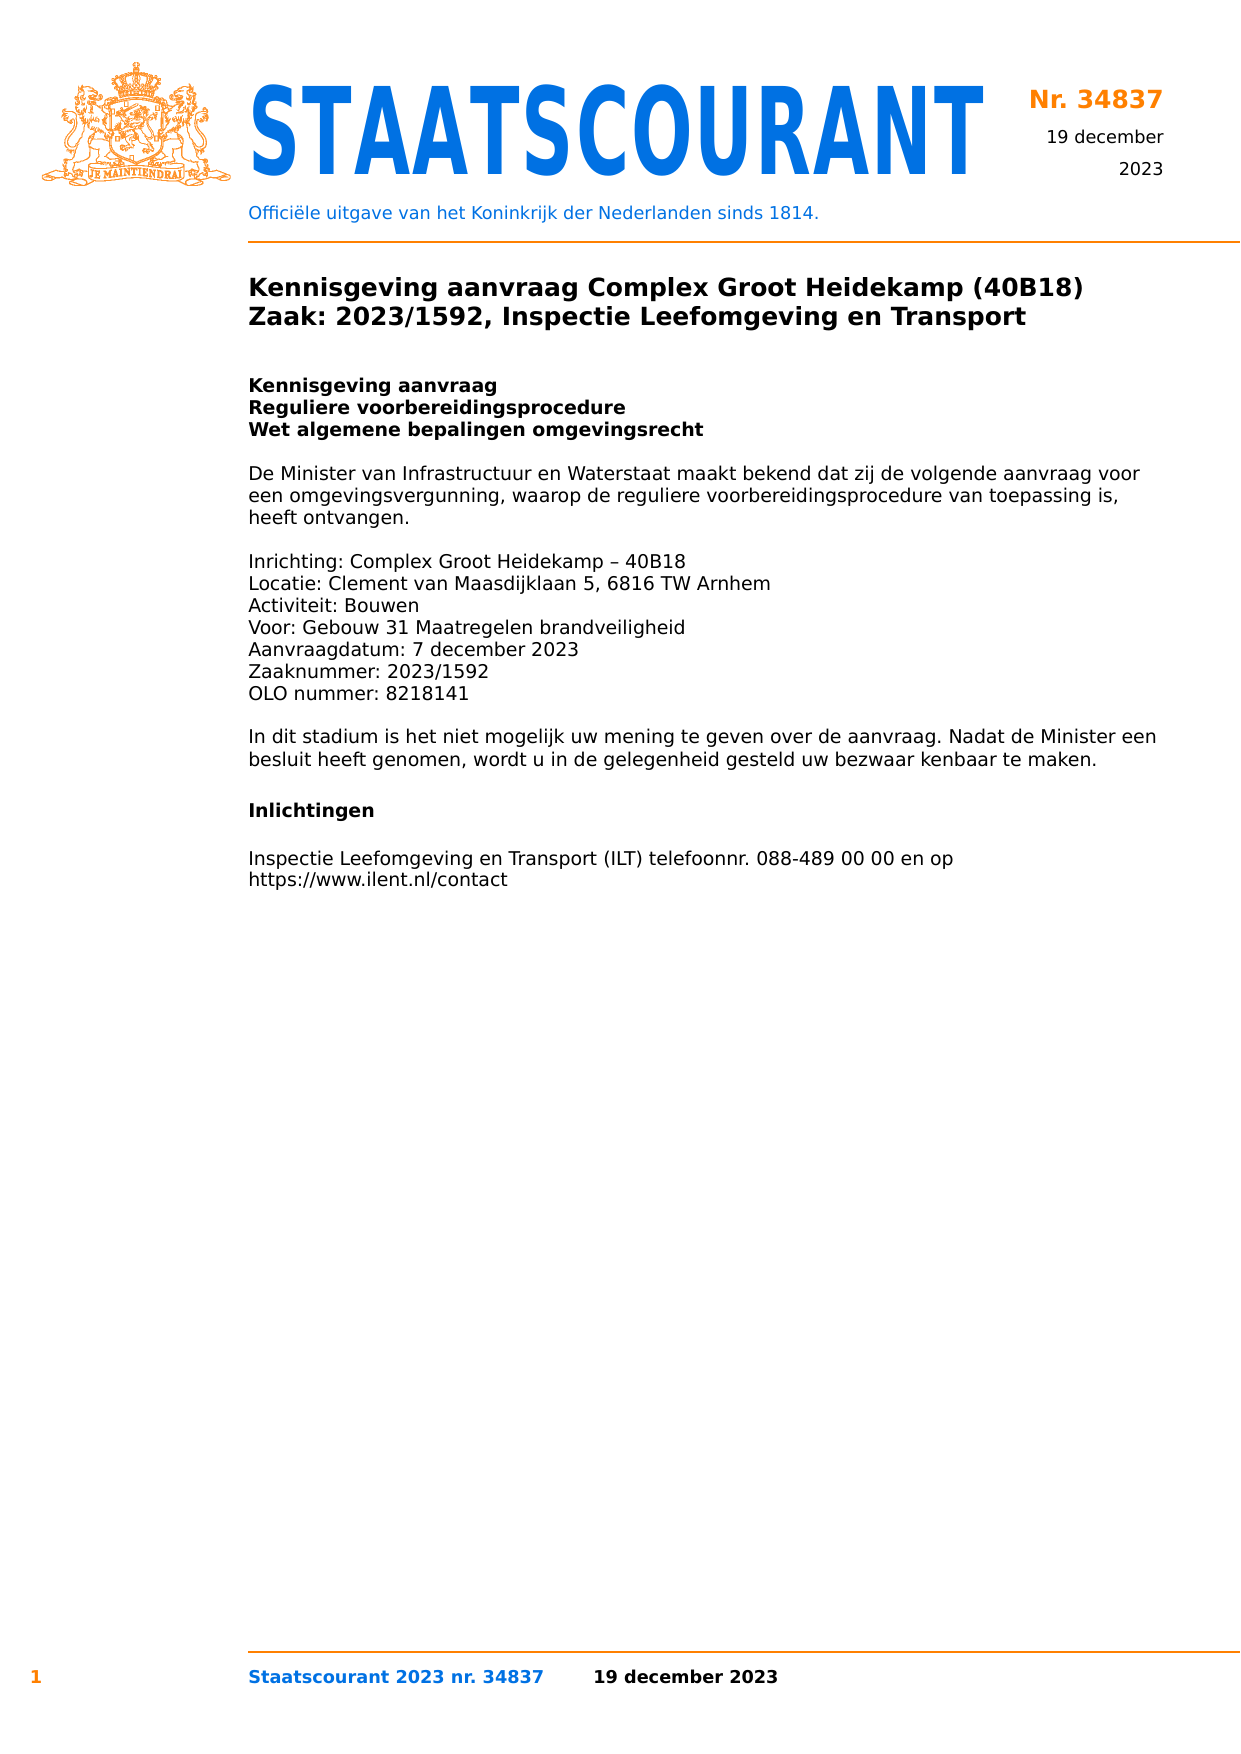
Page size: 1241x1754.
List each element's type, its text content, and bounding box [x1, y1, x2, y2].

picture [41, 62, 231, 186]
text Aanvraagdatum: 7 december 2023 [248, 639, 1163, 661]
text Activiteit: Bouwen [248, 595, 1163, 617]
text Kennisgeving aanvraag [248, 375, 1163, 397]
text Locatie: Clement van Maasdijklaan 5, 6816 TW Arnhem [248, 573, 1163, 595]
text Voor: Gebouw 31 Maatregelen brandveiligheid [248, 617, 1163, 639]
text Inspectie Leefomgeving en Transport (ILT) telefoonnr. 088-489 00 00 en op https://www.ilent.nl/contact [248, 847, 1163, 891]
text OLO nummer: 8218141 [248, 683, 1163, 704]
text De Minister van Infrastructuur en Waterstaat maakt bekend dat zij de volgende aanvraag voor een omgevingsvergunning, waarop de reguliere voorbereidingsprocedure van toepassing is, heeft ontvangen. [248, 463, 1163, 529]
subtitle Inlichtingen [248, 800, 1163, 822]
table_header Nr. 34837 [998, 62, 1240, 121]
table_header STAATSCOURANT [248, 62, 998, 203]
text Reguliere voorbereidingsprocedure [248, 397, 1163, 419]
subtitle Kennisgeving aanvraag Complex Groot Heidekamp (40B18) Zaak: 2023/1592, Inspectie Leefomgeving en Transport [248, 273, 1163, 331]
text Inrichting: Complex Groot Heidekamp – 40B18 [248, 551, 1163, 573]
table_header [25, 62, 248, 241]
text Zaaknummer: 2023/1592 [248, 661, 1163, 683]
table_cell 2023 [998, 153, 1240, 203]
text In dit stadium is het niet mogelijk uw mening te geven over de aanvraag. Nadat de Minister een besluit heeft genomen, wordt u in de gelegenheid gesteld uw bezwaar kenbaar te maken. [248, 726, 1163, 770]
table_cell Officiële uitgave van het Koninkrijk der Nederlanden sinds 1814. [248, 203, 1240, 241]
table_cell 19 december [998, 121, 1240, 153]
text Wet algemene bepalingen omgevingsrecht [248, 419, 1163, 441]
